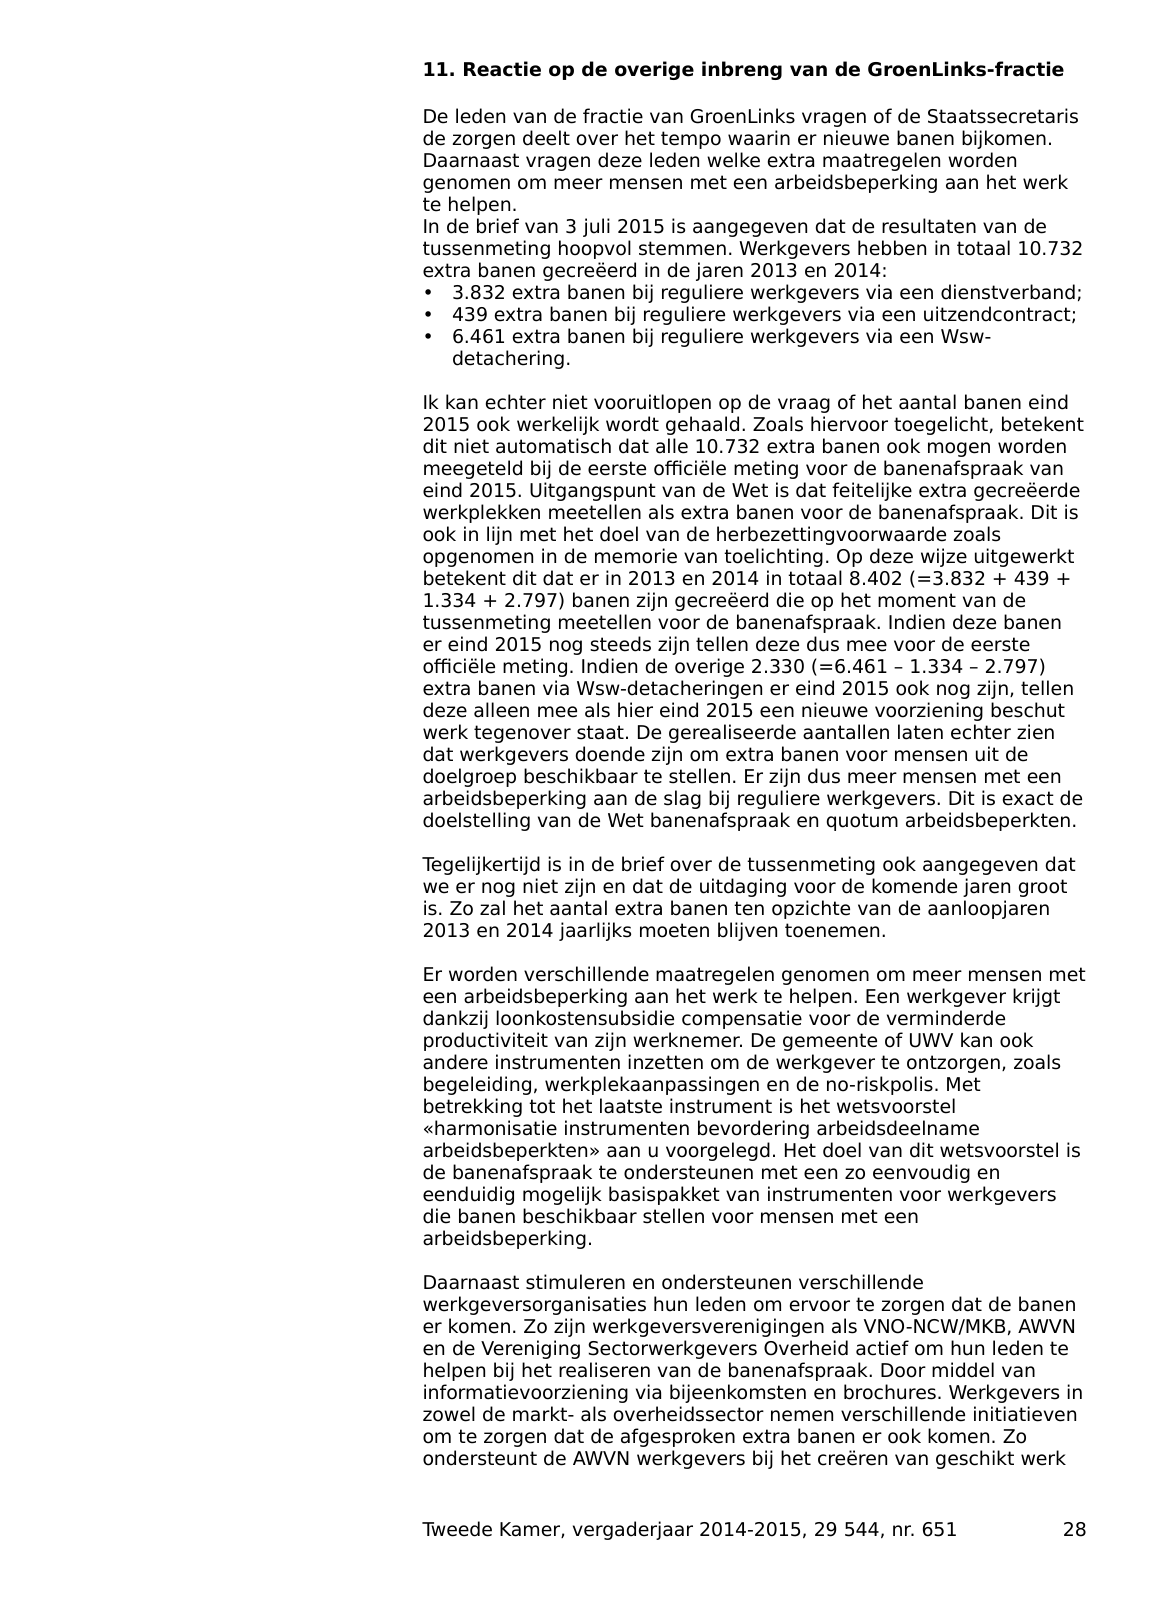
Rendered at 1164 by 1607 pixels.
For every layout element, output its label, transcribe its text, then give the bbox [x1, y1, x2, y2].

text Daarnaast stimuleren en ondersteunen verschillende werkgeversorganisaties hun leden om ervoor te zorgen dat de banen er komen. Zo zijn werkgeversverenigingen als VNO-NCW/MKB, AWVN en de Vereniging Sectorwerkgevers Overheid actief om hun leden te helpen bij het realiseren van de banenafspraak. Door middel van informatievoorziening via bijeenkomsten en brochures. Werkgevers in zowel de markt- als overheidssector nemen verschillende initiatieven om te zorgen dat de afgesproken extra banen er ook komen. Zo ondersteunt de AWVN werkgevers bij het creëren van geschikt werk [422, 1272, 1087, 1469]
text Ik kan echter niet vooruitlopen op de vraag of het aantal banen eind 2015 ook werkelijk wordt gehaald. Zoals hiervoor toegelicht, betekent dit niet automatisch dat alle 10.732 extra banen ook mogen worden meegeteld bij de eerste officiële meting voor de banenafspraak van eind 2015. Uitgangspunt van de Wet is dat feitelijke extra gecreëerde werkplekken meetellen als extra banen voor de banenafspraak. Dit is ook in lijn met het doel van de herbezettingvoorwaarde zoals opgenomen in de memorie van toelichting. Op deze wijze uitgewerkt betekent dit dat er in 2013 en 2014 in totaal 8.402 (=3.832 + 439 + 1.334 + 2.797) banen zijn gecreëerd die op het moment van de tussenmeting meetellen voor de banenafspraak. Indien deze banen er eind 2015 nog steeds zijn tellen deze dus mee voor de eerste officiële meting. Indien de overige 2.330 (=6.461 – 1.334 – 2.797) extra banen via Wsw-detacheringen er eind 2015 ook nog zijn, tellen deze alleen mee als hier eind 2015 een nieuwe voorziening beschut werk tegenover staat. De gerealiseerde aantallen laten echter zien dat werkgevers doende zijn om extra banen voor mensen uit de doelgroep beschikbaar te stellen. Er zijn dus meer mensen met een arbeidsbeperking aan de slag bij reguliere werkgevers. Dit is exact de doelstelling van de Wet banenafspraak en quotum arbeidsbeperkten. [422, 392, 1087, 832]
text In de brief van 3 juli 2015 is aangegeven dat de resultaten van de tussenmeting hoopvol stemmen. Werkgevers hebben in totaal 10.732 extra banen gecreëerd in de jaren 2013 en 2014: [422, 216, 1087, 282]
text Tegelijkertijd is in de brief over de tussenmeting ook aangegeven dat we er nog niet zijn en dat de uitdaging voor de komende jaren groot is. Zo zal het aantal extra banen ten opzichte van de aanloopjaren 2013 en 2014 jaarlijks moeten blijven toenemen. [422, 854, 1087, 942]
text • 439 extra banen bij reguliere werkgevers via een uitzendcontract; [422, 304, 1087, 326]
text • 3.832 extra banen bij reguliere werkgevers via een dienstverband; [422, 282, 1087, 304]
text Er worden verschillende maatregelen genomen om meer mensen met een arbeidsbeperking aan het werk te helpen. Een werkgever krijgt dankzij loonkostensubsidie compensatie voor de verminderde productiviteit van zijn werknemer. De gemeente of UWV kan ook andere instrumenten inzetten om de werkgever te ontzorgen, zoals begeleiding, werkplekaanpassingen en de no-riskpolis. Met betrekking tot het laatste instrument is het wetsvoorstel «harmonisatie instrumenten bevordering arbeidsdeelname arbeidsbeperkten» aan u voorgelegd. Het doel van dit wetsvoorstel is de banenafspraak te ondersteunen met een zo eenvoudig en eenduidig mogelijk basispakket van instrumenten voor werkgevers die banen beschikbaar stellen voor mensen met een arbeidsbeperking. [422, 964, 1087, 1249]
text De leden van de fractie van GroenLinks vragen of de Staatssecretaris de zorgen deelt over het tempo waarin er nieuwe banen bijkomen. Daarnaast vragen deze leden welke extra maatregelen worden genomen om meer mensen met een arbeidsbeperking aan het werk te helpen. [422, 106, 1087, 216]
text • 6.461 extra banen bij reguliere werkgevers via een Wsw-detachering. [422, 326, 1087, 370]
subtitle 11. Reactie op de overige inbreng van de GroenLinks-fractie [422, 59, 1087, 81]
